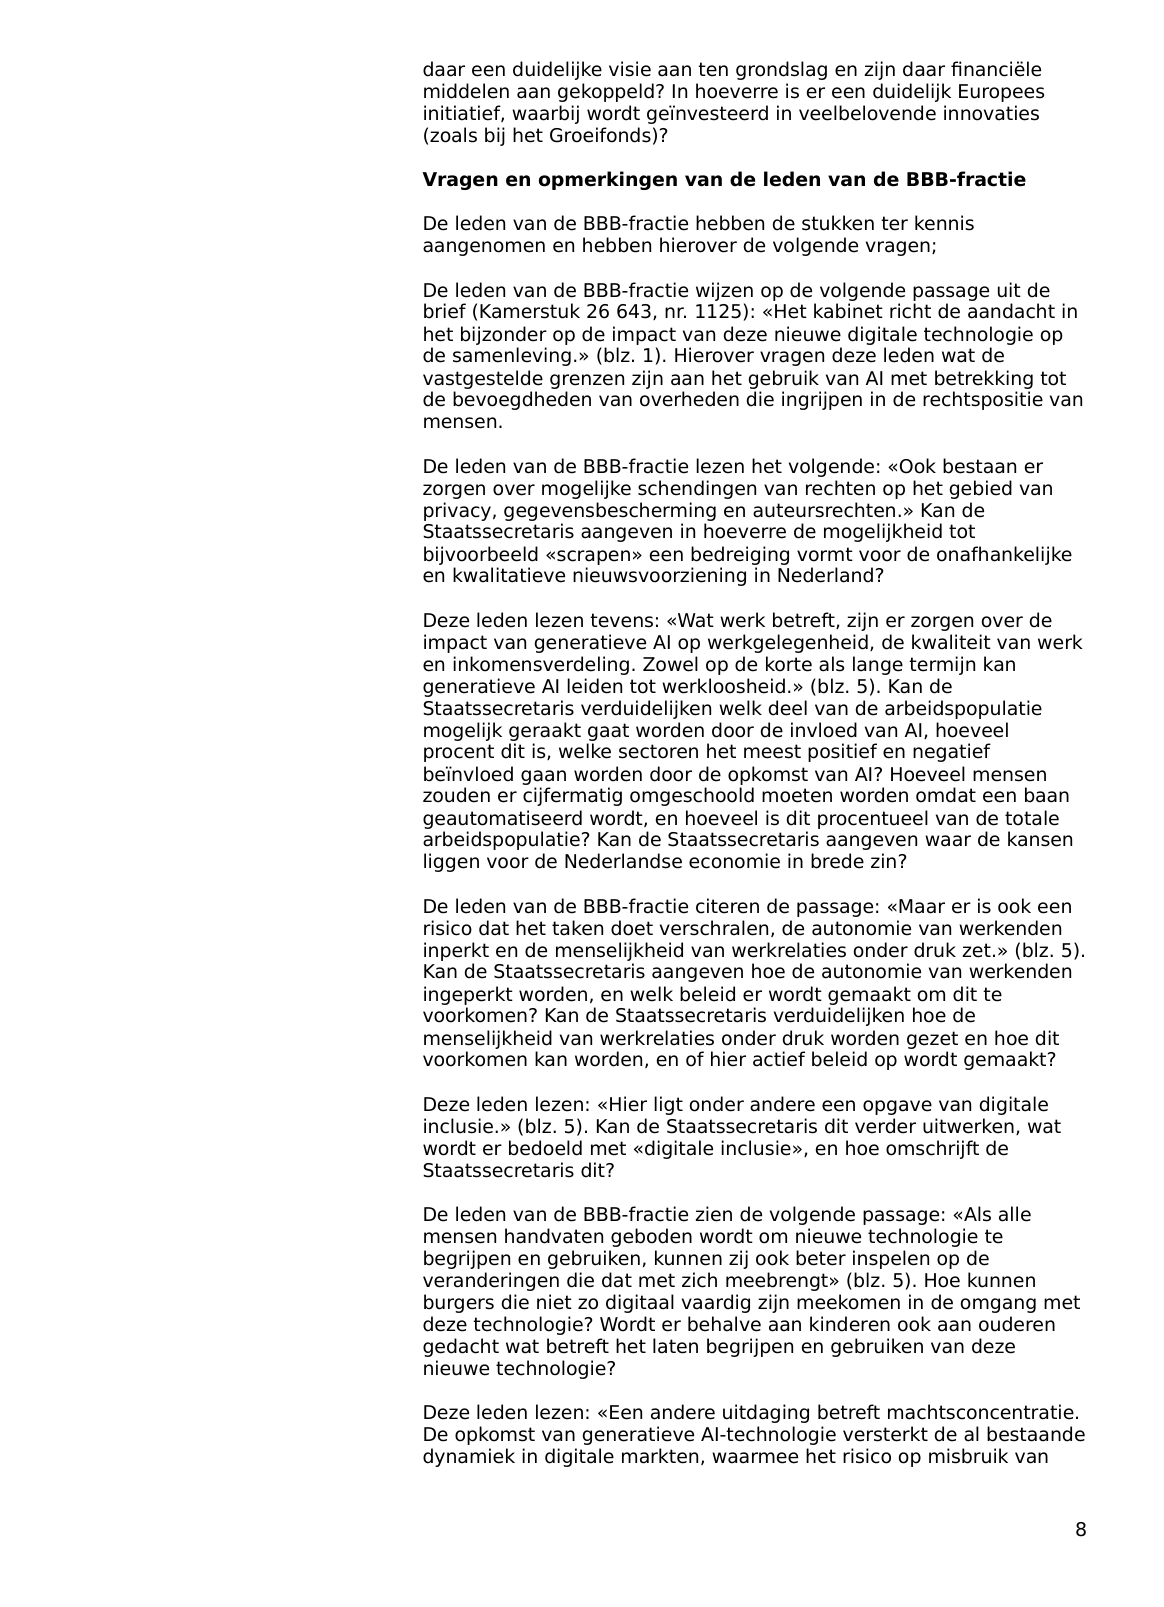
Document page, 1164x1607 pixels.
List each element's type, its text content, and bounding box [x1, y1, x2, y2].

text daar een duidelijke visie aan ten grondslag en zijn daar financiële middelen aan gekoppeld? In hoeverre is er een duidelijk Europees initiatief, waarbij wordt geïnvesteerd in veelbelovende innovaties (zoals bij het Groeifonds)? [422, 59, 1087, 147]
text De leden van de BBB-fractie zien de volgende passage: «Als alle mensen handvaten geboden wordt om nieuwe technologie te begrijpen en gebruiken, kunnen zij ook beter inspelen op de veranderingen die dat met zich meebrengt» (blz. 5). Hoe kunnen burgers die niet zo digitaal vaardig zijn meekomen in de omgang met deze technologie? Wordt er behalve aan kinderen ook aan ouderen gedacht wat betreft het laten begrijpen en gebruiken van deze nieuwe technologie? [422, 1204, 1087, 1379]
text Deze leden lezen tevens: «Wat werk betreft, zijn er zorgen over de impact van generatieve AI op werkgelegenheid, de kwaliteit van werk en inkomensverdeling. Zowel op de korte als lange termijn kan generatieve AI leiden tot werkloosheid.» (blz. 5). Kan de Staatssecretaris verduidelijken welk deel van de arbeidspopulatie mogelijk geraakt gaat worden door de invloed van AI, hoeveel procent dit is, welke sectoren het meest positief en negatief beïnvloed gaan worden door de opkomst van AI? Hoeveel mensen zouden er cijfermatig omgeschoold moeten worden omdat een baan geautomatiseerd wordt, en hoeveel is dit procentueel van de totale arbeidspopulatie? Kan de Staatssecretaris aangeven waar de kansen liggen voor de Nederlandse economie in brede zin? [422, 609, 1087, 873]
subtitle Vragen en opmerkingen van de leden van de BBB-fractie [422, 169, 1087, 191]
text De leden van de BBB-fractie lezen het volgende: «Ook bestaan er zorgen over mogelijke schendingen van rechten op het gebied van privacy, gegevensbescherming en auteursrechten.» Kan de Staatssecretaris aangeven in hoeverre de mogelijkheid tot bijvoorbeeld «scrapen» een bedreiging vormt voor de onafhankelijke en kwalitatieve nieuwsvoorziening in Nederland? [422, 456, 1087, 587]
text De leden van de BBB-fractie wijzen op de volgende passage uit de brief (Kamerstuk 26 643, nr. 1125): «Het kabinet richt de aandacht in het bijzonder op de impact van deze nieuwe digitale technologie op de samenleving.» (blz. 1). Hierover vragen deze leden wat de vastgestelde grenzen zijn aan het gebruik van AI met betrekking tot de bevoegdheden van overheden die ingrijpen in de rechtspositie van mensen. [422, 279, 1087, 433]
text De leden van de BBB-fractie hebben de stukken ter kennis aangenomen en hebben hierover de volgende vragen; [422, 213, 1087, 257]
text Deze leden lezen: «Hier ligt onder andere een opgave van digitale inclusie.» (blz. 5). Kan de Staatssecretaris dit verder uitwerken, wat wordt er bedoeld met «digitale inclusie», en hoe omschrijft de Staatssecretaris dit? [422, 1093, 1087, 1181]
text Deze leden lezen: «Een andere uitdaging betreft machtsconcentratie. De opkomst van generatieve AI-technologie versterkt de al bestaande dynamiek in digitale markten, waarmee het risico op misbruik van [422, 1402, 1087, 1468]
text De leden van de BBB-fractie citeren de passage: «Maar er is ook een risico dat het taken doet verschralen, de autonomie van werkenden inperkt en de menselijkheid van werkrelaties onder druk zet.» (blz. 5). Kan de Staatssecretaris aangeven hoe de autonomie van werkenden ingeperkt worden, en welk beleid er wordt gemaakt om dit te voorkomen? Kan de Staatssecretaris verduidelijken hoe de menselijkheid van werkrelaties onder druk worden gezet en hoe dit voorkomen kan worden, en of hier actief beleid op wordt gemaakt? [422, 896, 1087, 1071]
